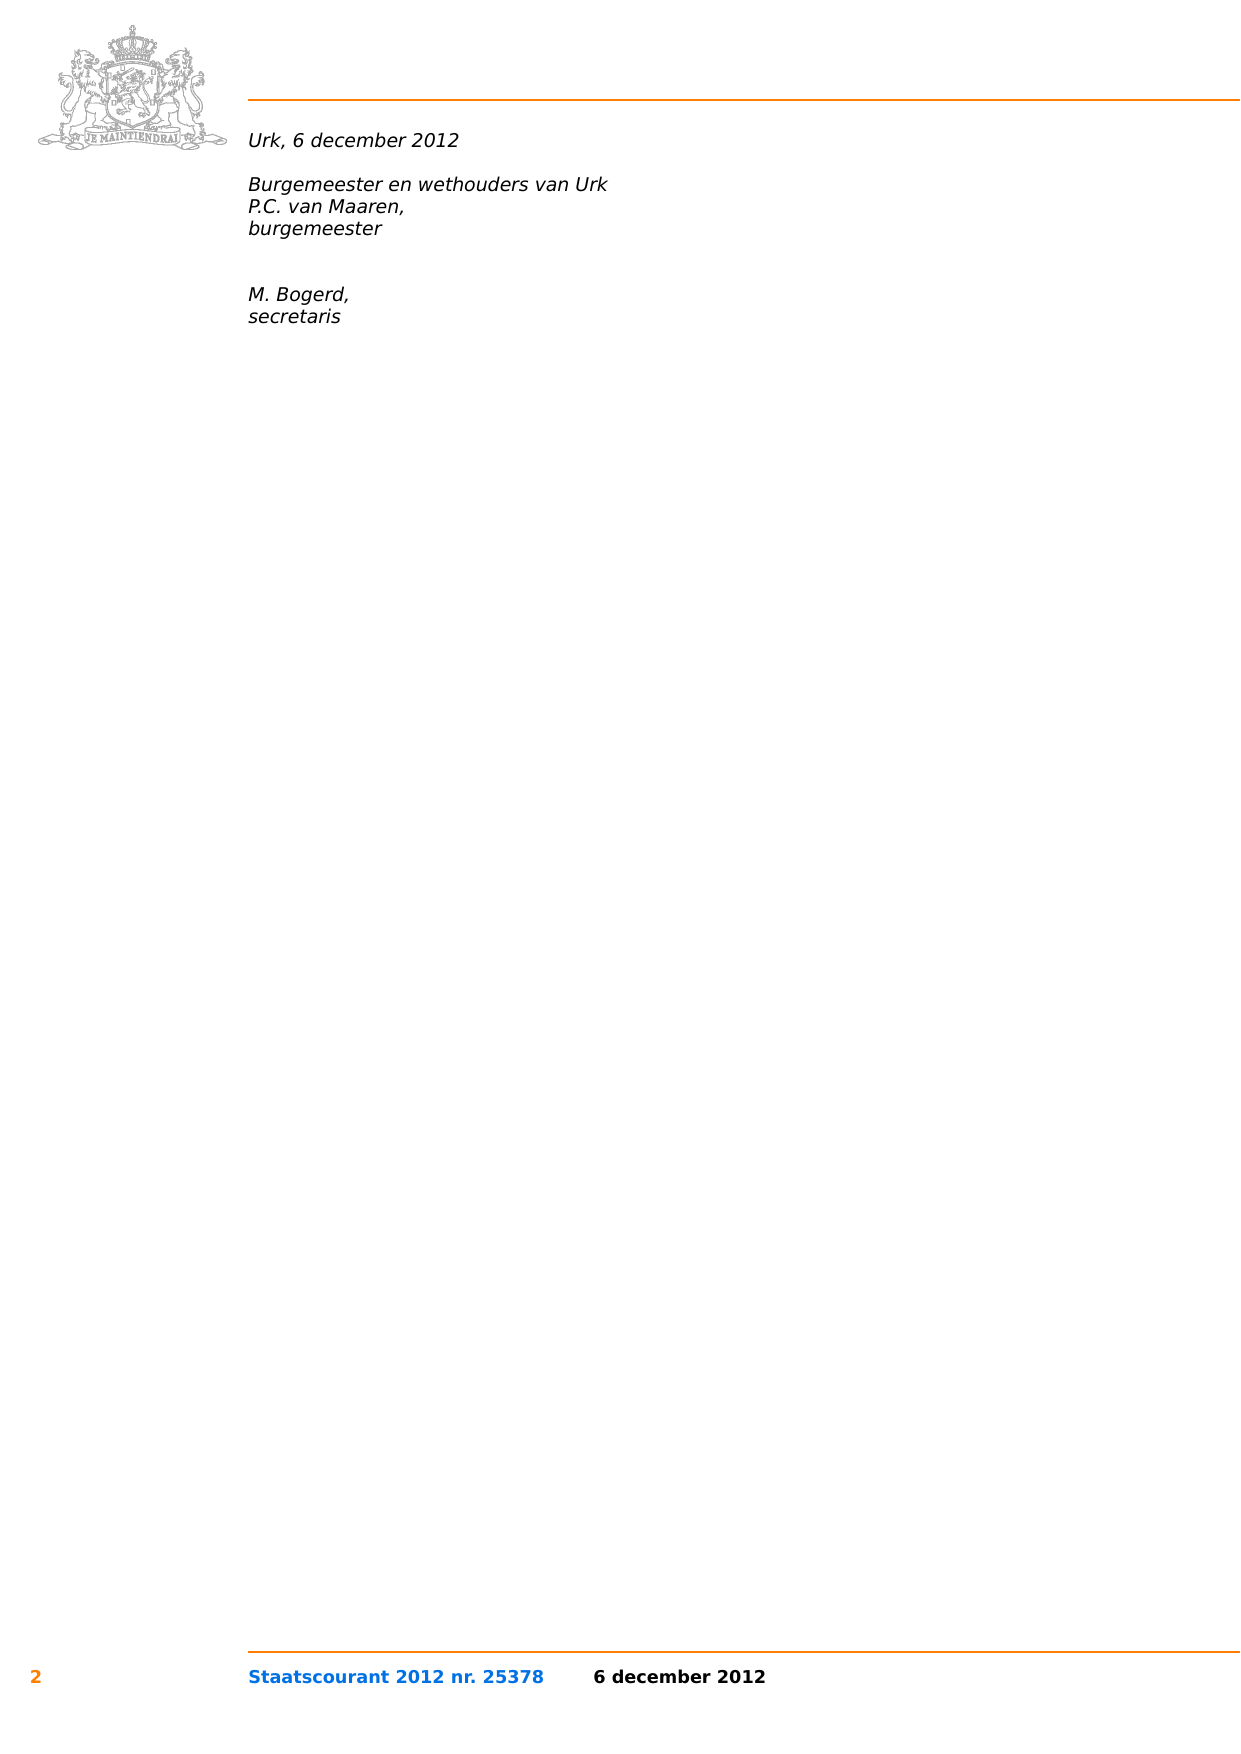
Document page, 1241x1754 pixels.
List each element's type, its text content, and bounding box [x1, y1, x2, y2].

text Burgemeester en wethouders van Urk P.C. van Maaren, burgemeester [248, 174, 1163, 240]
picture [38, 25, 227, 150]
text Urk, 6 december 2012 [248, 130, 1163, 152]
text M. Bogerd, secretaris [248, 262, 1163, 327]
